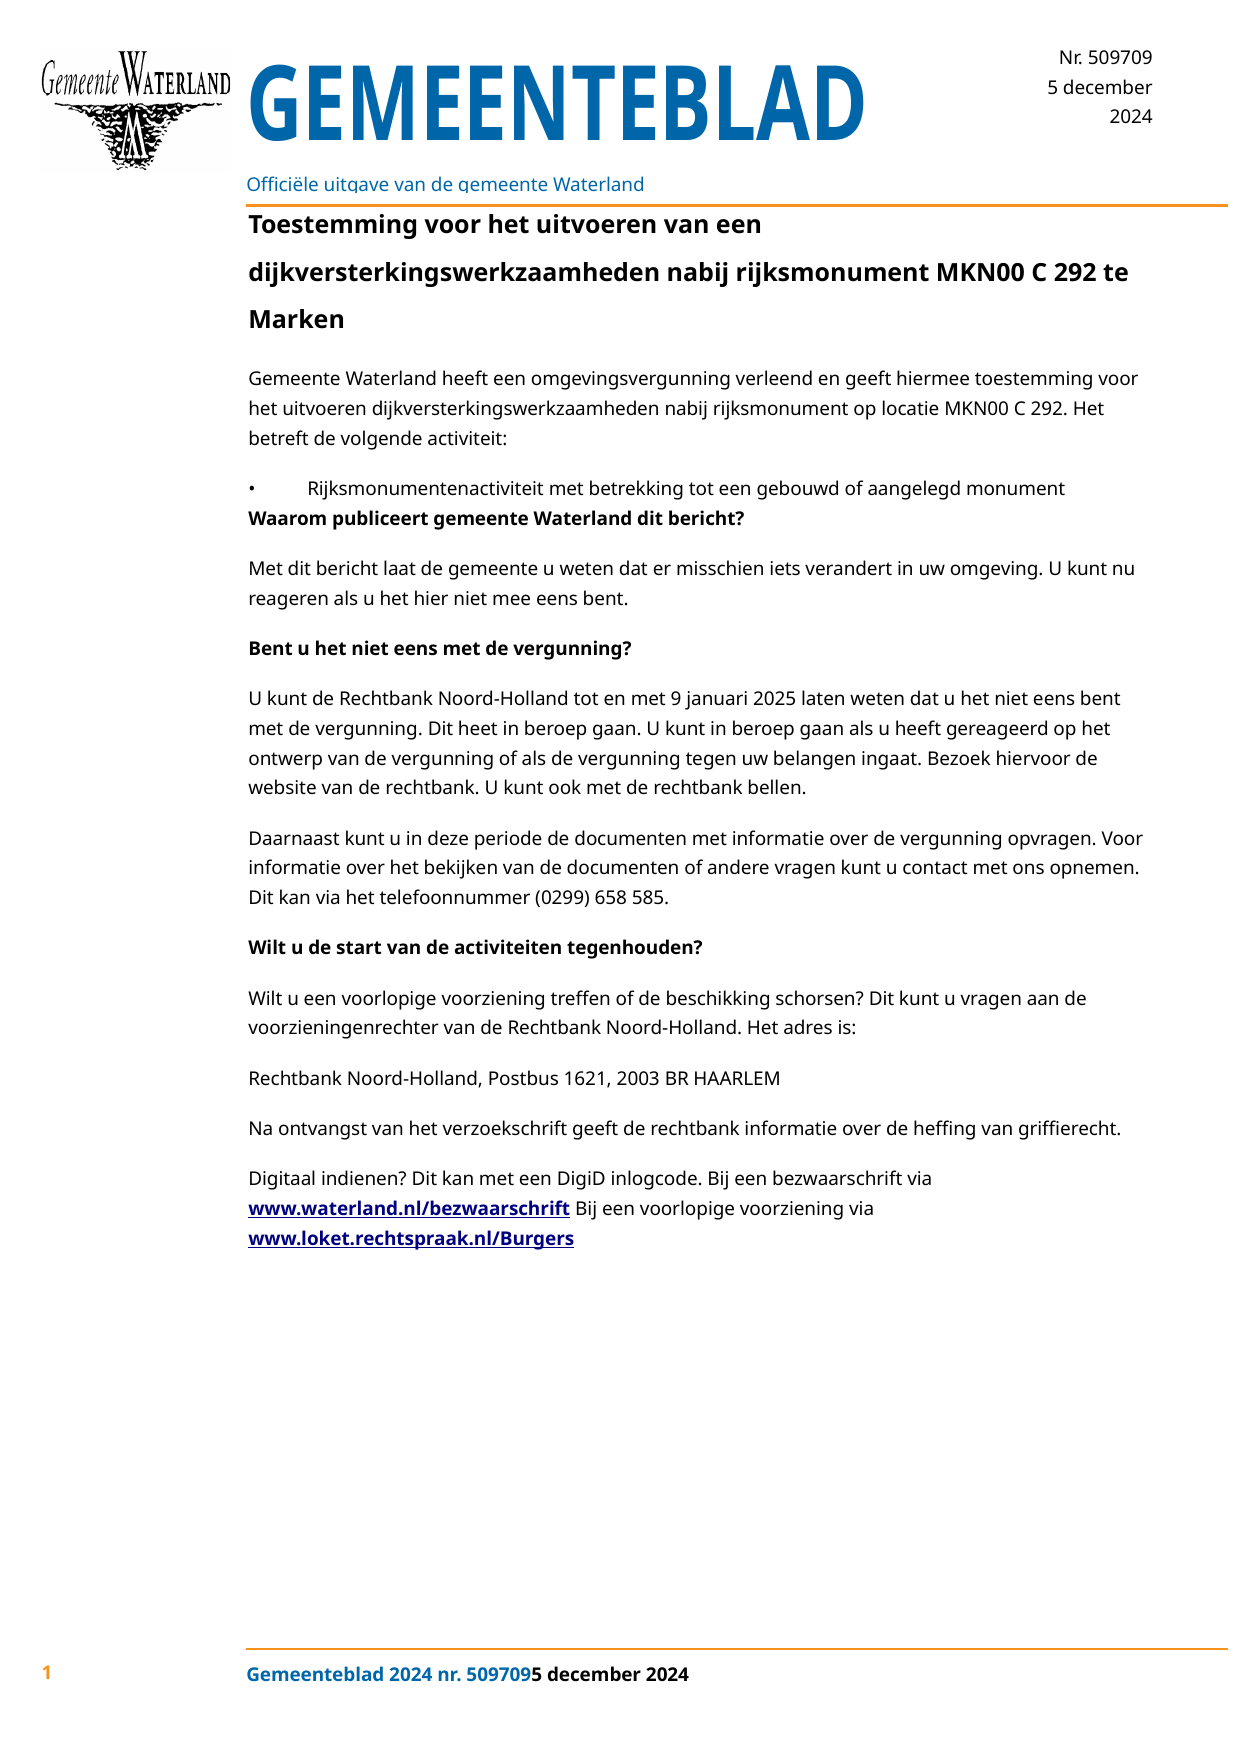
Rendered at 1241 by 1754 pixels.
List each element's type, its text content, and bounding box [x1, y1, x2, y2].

text Digitaal indienen? Dit kan met een DigiD inlogcode. Bij een bezwaarschrift via www.waterland.nl/bezwaarschrift Bij een voorlopige voorziening via www.loket.rechtspraak.nl/Burgers [248, 1166, 1152, 1250]
text Na ontvangst van het verzoekschrift geeft de rechtbank informatie over de heffing van griffierecht. [248, 1115, 1152, 1141]
text Met dit bericht laat de gemeente u weten dat er misschien iets verandert in uw omgeving. U kunt nu reageren als u het hier niet mee eens bent. [248, 555, 1152, 610]
text Daarnaast kunt u in deze periode de documenten met informatie over de vergunning opvragen. Voor informatie over het bekijken van de documenten of andere vragen kunt u contact met ons opnemen. Dit kan via het telefoonnummer (0299) 658 585. [248, 825, 1152, 909]
text Waarom publiceert gemeente Waterland dit bericht? [248, 505, 1152, 530]
list Rijksmonumentenactiviteit met betrekking tot een gebouwd of aangelegd monument [248, 475, 1152, 501]
text Toestemming voor het uitvoeren van een dijkversterkingswerkzaamheden nabij rijksmonument MKN00 C 292 te Marken [248, 207, 1152, 336]
picture [41, 47, 231, 172]
text Bent u het niet eens met de vergunning? [248, 635, 1152, 661]
text Wilt u de start van de activiteiten tegenhouden? [248, 934, 1152, 960]
text Gemeente Waterland heeft een omgevingsvergunning verleend en geeft hiermee toestemming voor het uitvoeren dijkversterkingswerkzaamheden nabij rijksmonument op locatie MKN00 C 292. Het betreft de volgende activiteit: [248, 366, 1152, 450]
text U kunt de Rechtbank Noord-Holland tot en met 9 januari 2025 laten weten dat u het niet eens bent met de vergunning. Dit heet in beroep gaan. U kunt in beroep gaan als u heeft gereageerd op het ontwerp van de vergunning of als de vergunning tegen uw belangen ingaat. Bezoek hiervoor de website van de rechtbank. U kunt ook met de rechtbank bellen. [248, 686, 1152, 800]
text Wilt u een voorlopige voorziening treffen of de beschikking schorsen? Dit kunt u vragen aan de voorzieningenrechter van de Rechtbank Noord-Holland. Het adres is: [248, 985, 1152, 1040]
text Rechtbank Noord-Holland, Postbus 1621, 2003 BR HAARLEM [248, 1065, 1152, 1090]
